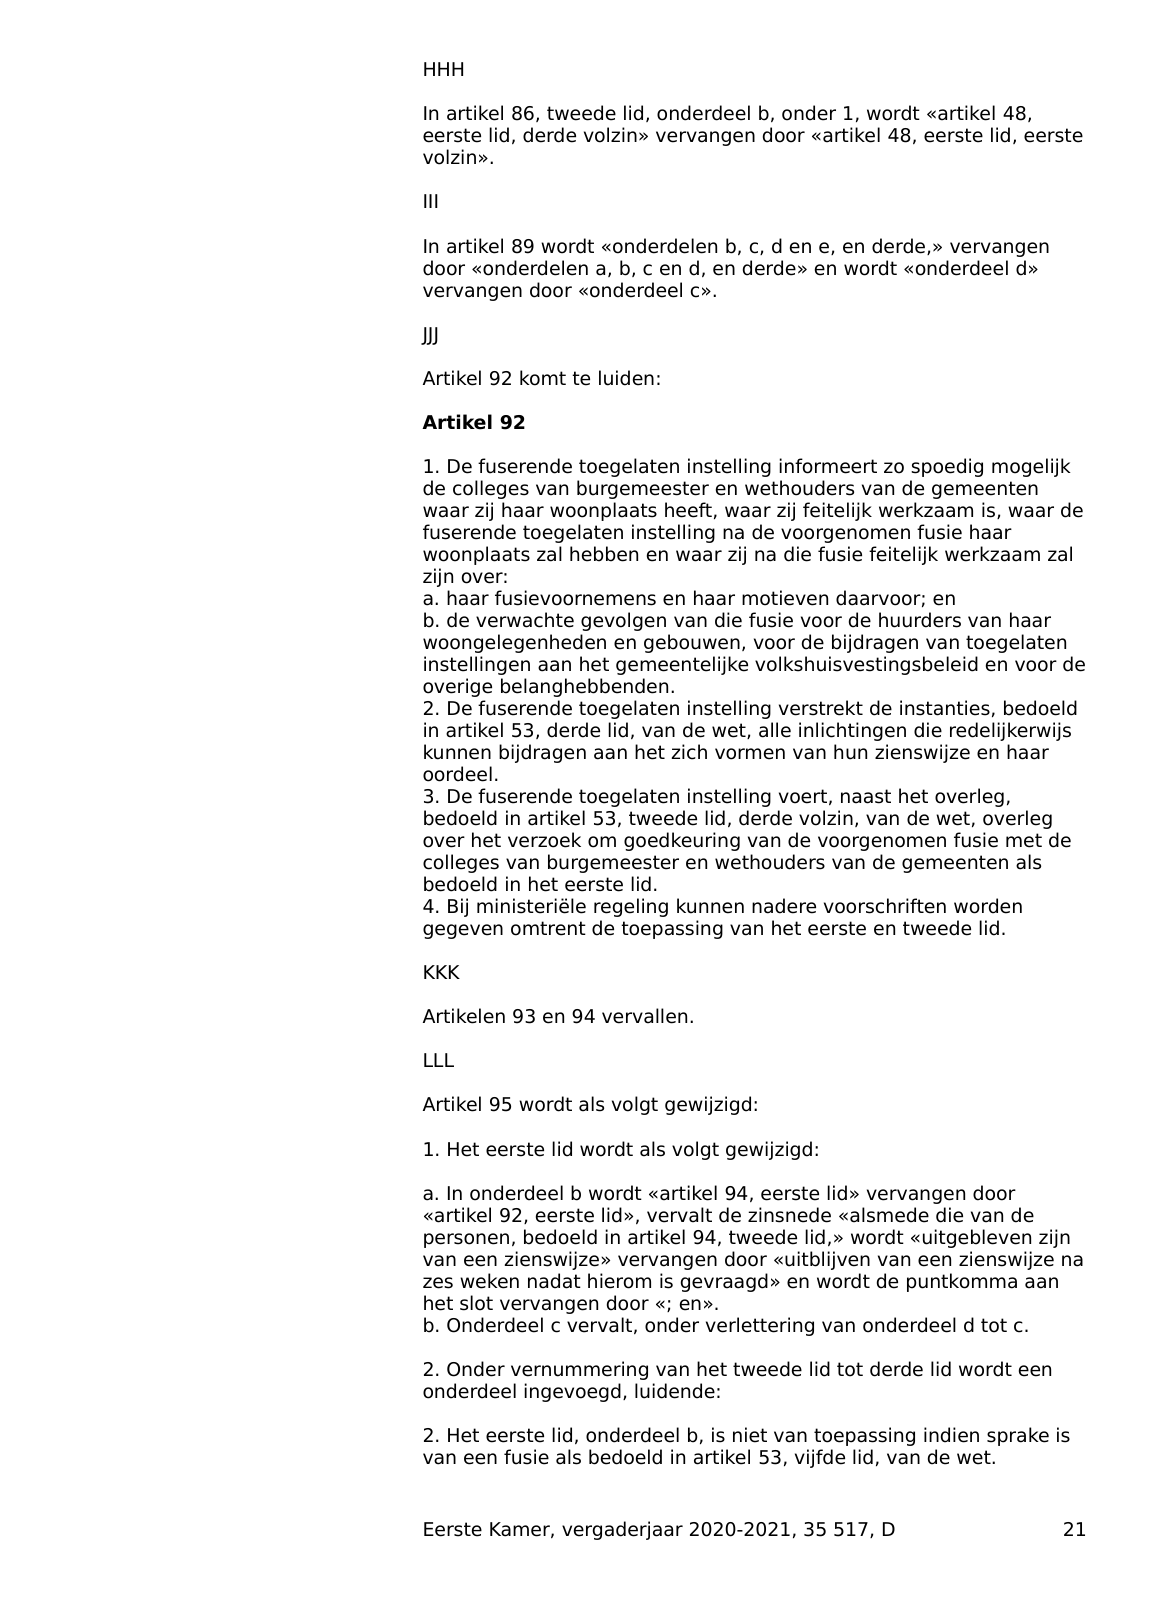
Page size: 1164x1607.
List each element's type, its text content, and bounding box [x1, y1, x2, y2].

subtitle LLL [422, 1050, 1087, 1072]
text In artikel 86, tweede lid, onderdeel b, onder 1, wordt «artikel 48, eerste lid, derde volzin» vervangen door «artikel 48, eerste lid, eerste volzin». [422, 103, 1087, 169]
text 3. De fuserende toegelaten instelling voert, naast het overleg, bedoeld in artikel 53, tweede lid, derde volzin, van de wet, overleg over het verzoek om goedkeuring van de voorgenomen fusie met de colleges van burgemeester en wethouders van de gemeenten als bedoeld in het eerste lid. [422, 786, 1087, 896]
text Artikelen 93 en 94 vervallen. [422, 1006, 1087, 1028]
subtitle III [422, 191, 1087, 213]
text 2. Het eerste lid, onderdeel b, is niet van toepassing indien sprake is van een fusie als bedoeld in artikel 53, vijfde lid, van de wet. [422, 1425, 1087, 1469]
text 4. Bij ministeriële regeling kunnen nadere voorschriften worden gegeven omtrent de toepassing van het eerste en tweede lid. [422, 896, 1087, 940]
text a. In onderdeel b wordt «artikel 94, eerste lid» vervangen door «artikel 92, eerste lid», vervalt de zinsnede «alsmede die van de personen, bedoeld in artikel 94, tweede lid,» wordt «uitgebleven zijn van een zienswijze» vervangen door «uitblijven van een zienswijze na zes weken nadat hierom is gevraagd» en wordt de puntkomma aan het slot vervangen door «; en». [422, 1183, 1087, 1314]
subtitle KKK [422, 962, 1087, 984]
text 1. Het eerste lid wordt als volgt gewijzigd: [422, 1138, 1087, 1161]
text 1. De fuserende toegelaten instelling informeert zo spoedig mogelijk de colleges van burgemeester en wethouders van de gemeenten waar zij haar woonplaats heeft, waar zij feitelijk werkzaam is, waar de fuserende toegelaten instelling na de voorgenomen fusie haar woonplaats zal hebben en waar zij na die fusie feitelijk werkzaam zal zijn over: [422, 456, 1087, 588]
text 2. Onder vernummering van het tweede lid tot derde lid wordt een onderdeel ingevoegd, luidende: [422, 1359, 1087, 1403]
text Artikel 92 komt te luiden: [422, 368, 1087, 390]
text b. Onderdeel c vervalt, onder verlettering van onderdeel d tot c. [422, 1314, 1087, 1337]
subtitle JJJ [422, 324, 1087, 346]
text Artikel 95 wordt als volgt gewijzigd: [422, 1094, 1087, 1116]
text b. de verwachte gevolgen van die fusie voor de huurders van haar woongelegenheden en gebouwen, voor de bijdragen van toegelaten instellingen aan het gemeentelijke volkshuisvestingsbeleid en voor de overige belanghebbenden. [422, 610, 1087, 698]
text 2. De fuserende toegelaten instelling verstrekt de instanties, bedoeld in artikel 53, derde lid, van de wet, alle inlichtingen die redelijkerwijs kunnen bijdragen aan het zich vormen van hun zienswijze en haar oordeel. [422, 698, 1087, 786]
subtitle HHH [422, 59, 1087, 81]
text In artikel 89 wordt «onderdelen b, c, d en e, en derde,» vervangen door «onderdelen a, b, c en d, en derde» en wordt «onderdeel d» vervangen door «onderdeel c». [422, 236, 1087, 301]
text a. haar fusievoornemens en haar motieven daarvoor; en [422, 588, 1087, 610]
subtitle Artikel 92 [422, 412, 1087, 434]
